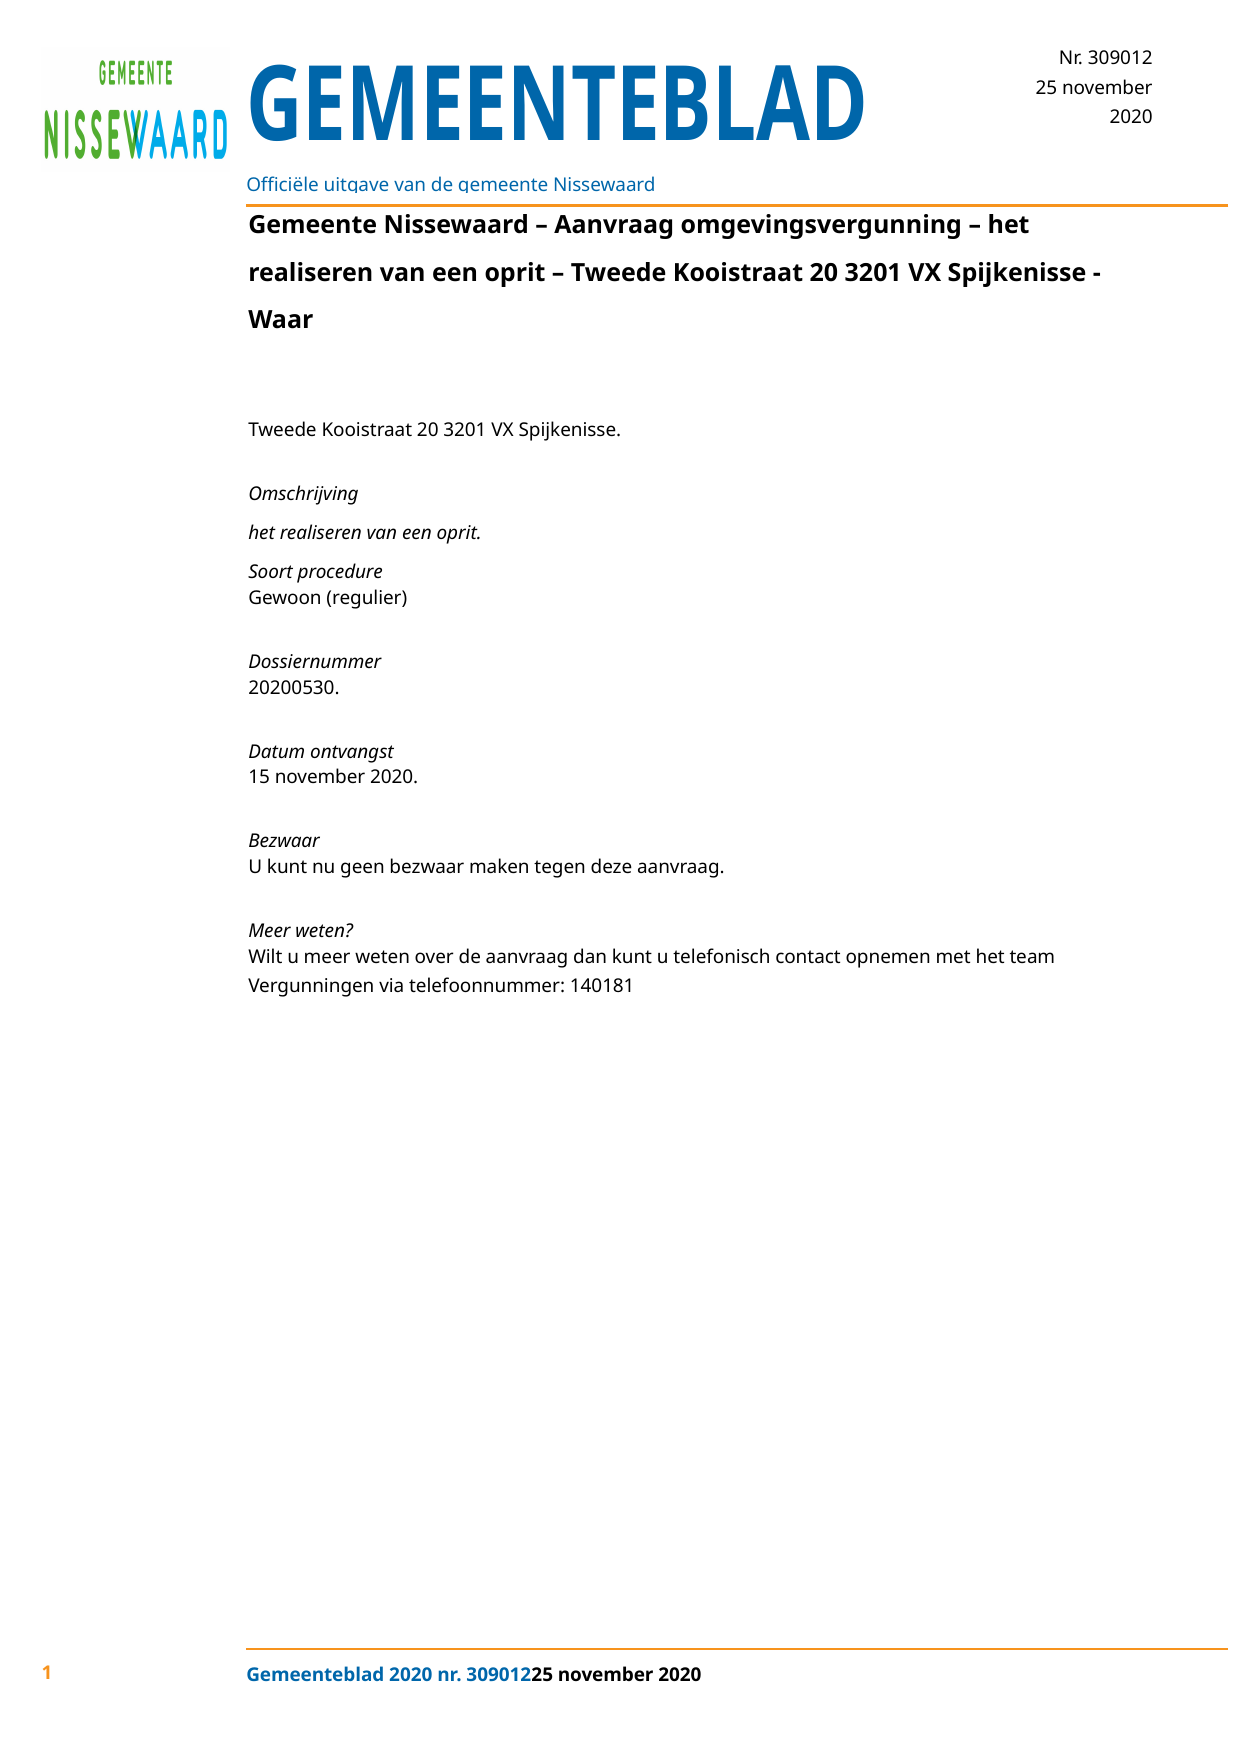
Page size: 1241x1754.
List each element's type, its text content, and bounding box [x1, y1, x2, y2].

text Soort procedure [248, 558, 1152, 584]
picture [41, 47, 231, 172]
text Gemeente Nissewaard – Aanvraag omgevingsvergunning – het realiseren van een oprit – Tweede Kooistraat 20 3201 VX Spijkenisse - Waar [248, 207, 1152, 336]
text Datum ontvangst [248, 738, 1152, 763]
text U kunt nu geen bezwaar maken tegen deze aanvraag. [248, 853, 1152, 879]
text Tweede Kooistraat 20 3201 VX Spijkenisse. [248, 416, 1152, 442]
text Gewoon (regulier) [248, 584, 1152, 610]
text Omschrijving [248, 480, 1152, 506]
text Meer weten? [248, 917, 1152, 943]
text het realiseren van een oprit. [248, 519, 1152, 545]
text Bezwaar [248, 827, 1152, 853]
text Dossiernummer [248, 648, 1152, 674]
text Wilt u meer weten over de aanvraag dan kunt u telefonisch contact opnemen met het team Vergunningen via telefoonnummer: 140181 [248, 943, 1152, 998]
text 20200530. [248, 674, 1152, 699]
text 15 november 2020. [248, 763, 1152, 789]
